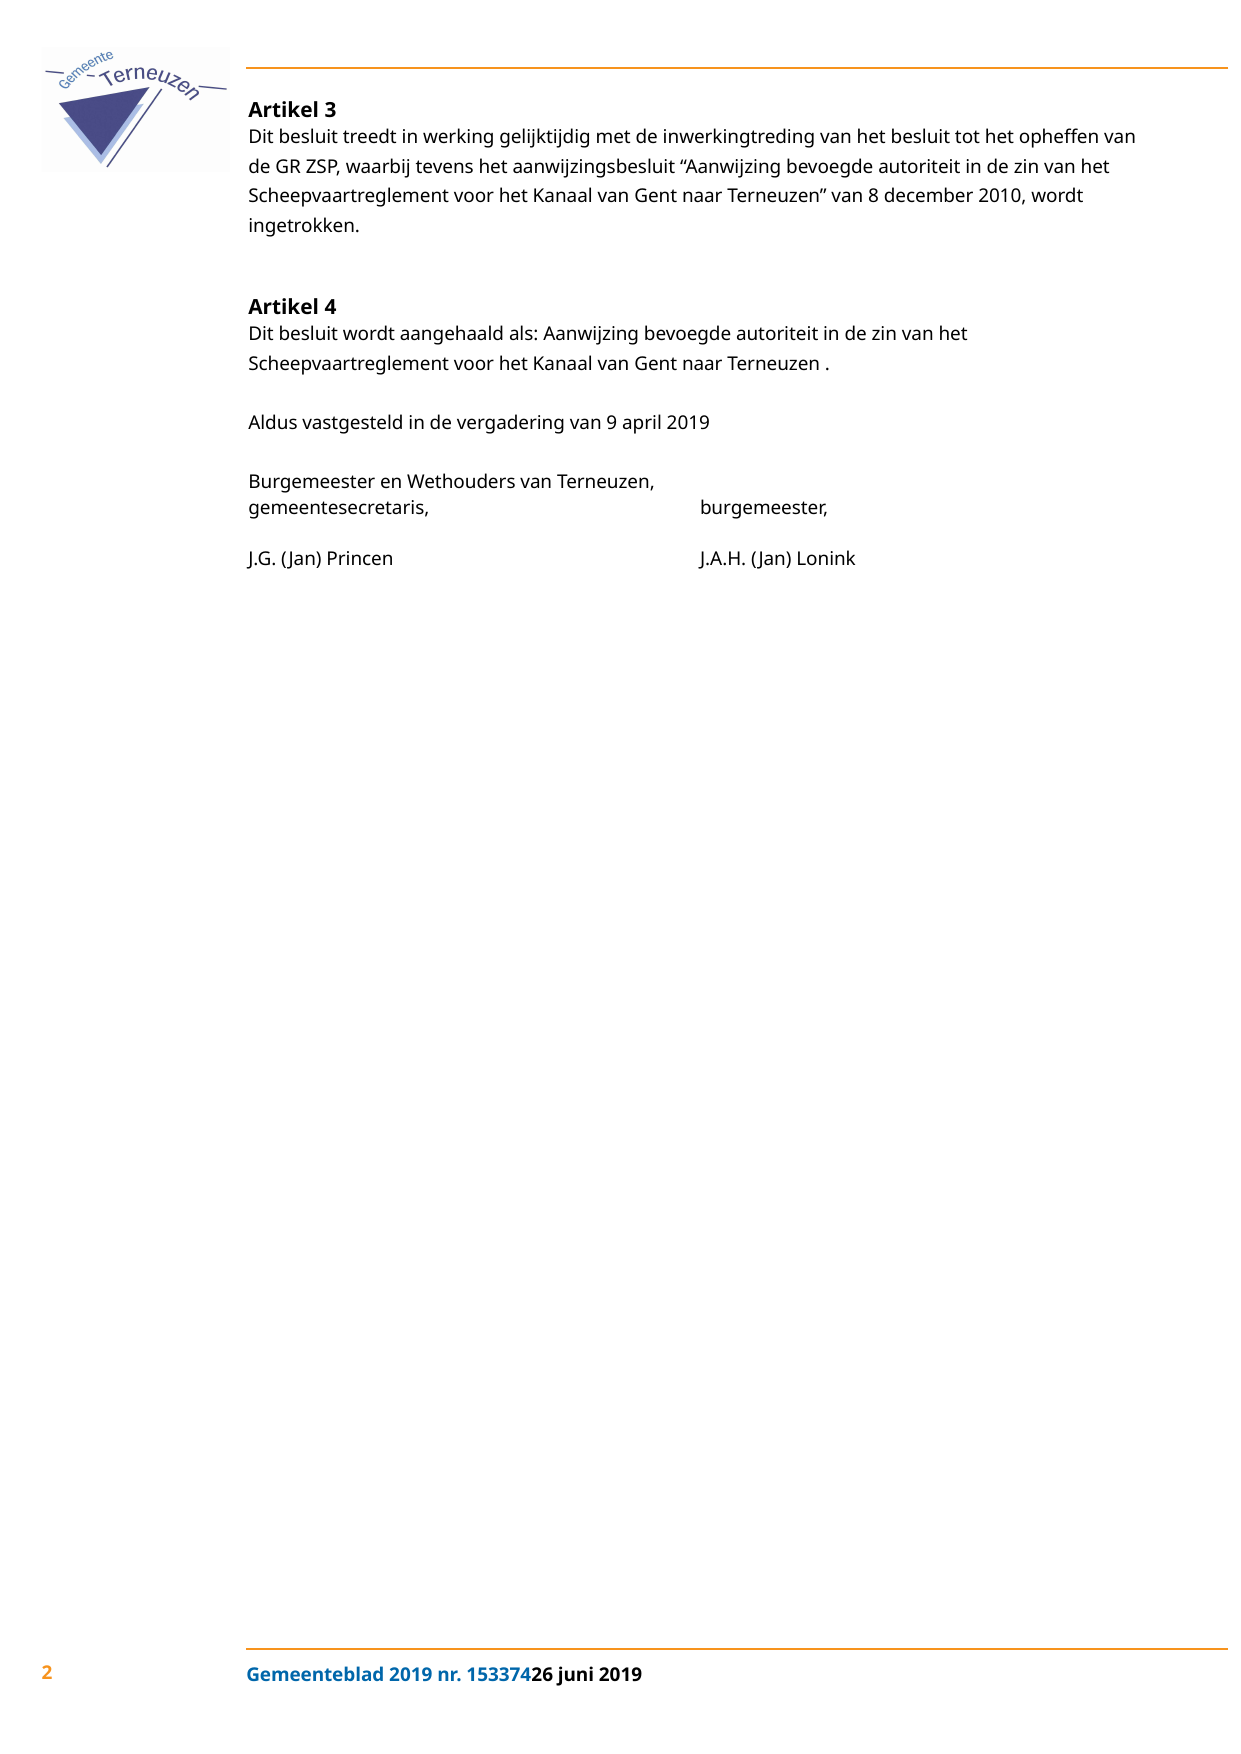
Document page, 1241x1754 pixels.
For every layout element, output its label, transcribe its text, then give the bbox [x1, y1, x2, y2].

table_cell J.G. (Jan) Princen [248, 546, 700, 571]
text Artikel 4 [248, 292, 1152, 320]
picture [41, 47, 231, 172]
text Dit besluit treedt in werking gelijktijdig met de inwerkingtreding van het besluit tot het opheffen van de GR ZSP, waarbij tevens het aanwijzingsbesluit “Aanwijzing bevoegde autoriteit in de zin van het Scheepvaartreglement voor het Kanaal van Gent naar Terneuzen” van 8 december 2010, wordt ingetrokken. [248, 123, 1152, 238]
table_cell burgemeester, [700, 494, 1152, 520]
table_cell [248, 520, 1152, 546]
table_header Burgemeester en Wethouders van Terneuzen, [248, 469, 1152, 494]
text Aldus vastgesteld in de vergadering van 9 april 2019 [248, 409, 1152, 435]
table_cell J.A.H. (Jan) Lonink [700, 546, 1152, 571]
table_cell gemeentesecretaris, [248, 494, 700, 520]
text Dit besluit wordt aangehaald als: Aanwijzing bevoegde autoriteit in de zin van het Scheepvaartreglement voor het Kanaal van Gent naar Terneuzen . [248, 320, 1152, 376]
text Artikel 3 [248, 95, 1152, 123]
